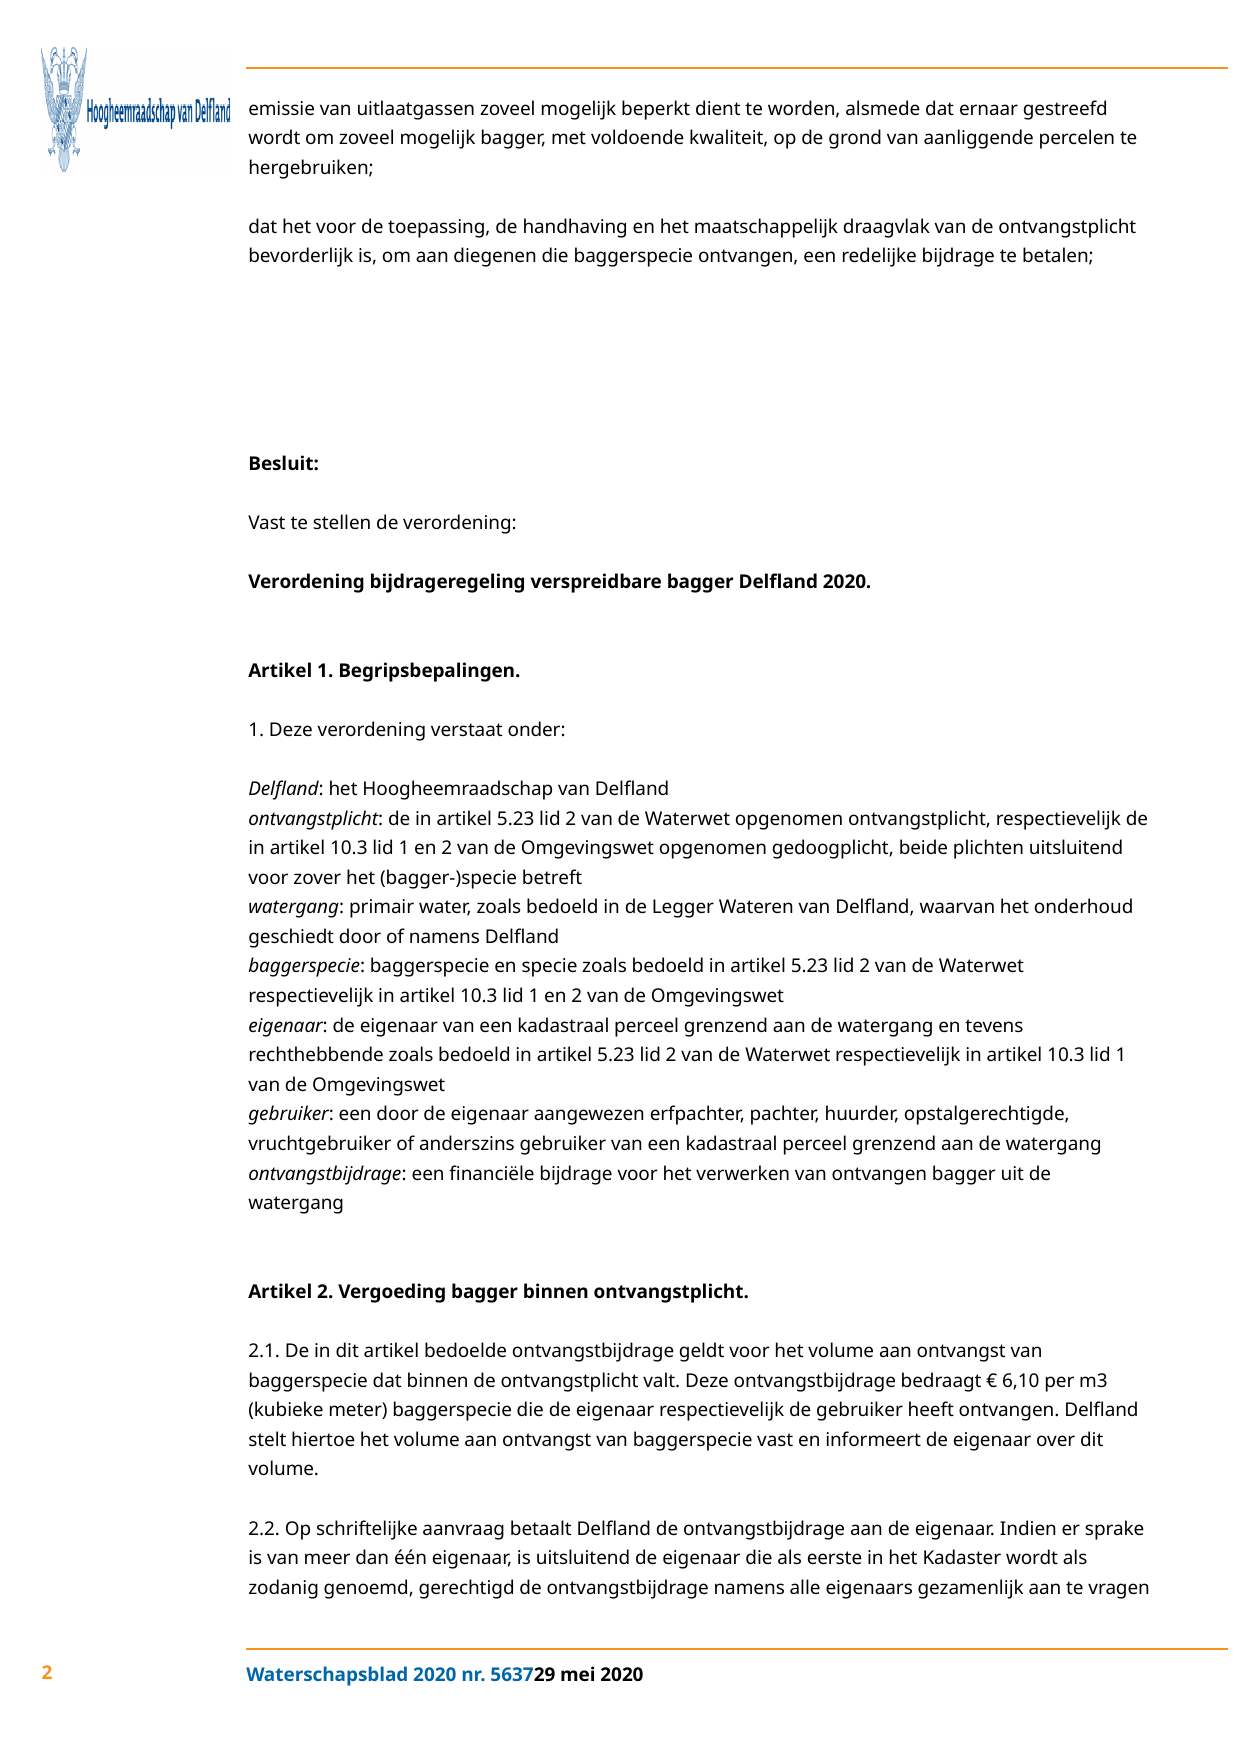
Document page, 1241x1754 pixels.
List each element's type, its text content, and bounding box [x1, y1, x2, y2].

text Besluit: [248, 450, 1152, 476]
text 2.2. Op schriftelijke aanvraag betaalt Delfland de ontvangstbijdrage aan de eigenaar. Indien er sprake is van meer dan één eigenaar, is uitsluitend de eigenaar die als eerste in het Kadaster wordt als zodanig genoemd, gerechtigd de ontvangstbijdrage namens alle eigenaars gezamenlijk aan te vragen [248, 1515, 1152, 1600]
text Delfland: het Hoogheemraadschap van Delfland [248, 775, 1152, 801]
text 2.1. De in dit artikel bedoelde ontvangstbijdrage geldt voor het volume aan ontvangst van baggerspecie dat binnen de ontvangstplicht valt. Deze ontvangstbijdrage bedraagt € 6,10 per m3 (kubieke meter) baggerspecie die de eigenaar respectievelijk de gebruiker heeft ontvangen. Delfland stelt hiertoe het volume aan ontvangst van baggerspecie vast en informeert de eigenaar over dit volume. [248, 1337, 1152, 1481]
text emissie van uitlaatgassen zoveel mogelijk beperkt dient te worden, alsmede dat ernaar gestreefd wordt om zoveel mogelijk bagger, met voldoende kwaliteit, op de grond van aanliggende percelen te hergebruiken; [248, 95, 1152, 180]
text watergang: primair water, zoals bedoeld in de Legger Wateren van Delfland, waarvan het onderhoud geschiedt door of namens Delfland [248, 893, 1152, 949]
text ontvangstplicht: de in artikel 5.23 lid 2 van de Waterwet opgenomen ontvangstplicht, respectievelijk de in artikel 10.3 lid 1 en 2 van de Omgevingswet opgenomen gedoogplicht, beide plichten uitsluitend voor zover het (bagger-)specie betreft [248, 805, 1152, 890]
text gebruiker: een door de eigenaar aangewezen erfpachter, pachter, huurder, opstalgerechtigde, vruchtgebruiker of anderszins gebruiker van een kadastraal perceel grenzend aan de watergang [248, 1101, 1152, 1156]
text Artikel 1. Begripsbepalingen. [248, 657, 1152, 683]
text dat het voor de toepassing, de handhaving en het maatschappelijk draagvlak van de ontvangstplicht bevorderlijk is, om aan diegenen die baggerspecie ontvangen, een redelijke bijdrage te betalen; [248, 213, 1152, 268]
text baggerspecie: baggerspecie en specie zoals bedoeld in artikel 5.23 lid 2 van de Waterwet respectievelijk in artikel 10.3 lid 1 en 2 van de Omgevingswet [248, 953, 1152, 1008]
text eigenaar: de eigenaar van een kadastraal perceel grenzend aan de watergang en tevens rechthebbende zoals bedoeld in artikel 5.23 lid 2 van de Waterwet respectievelijk in artikel 10.3 lid 1 van de Omgevingswet [248, 1012, 1152, 1097]
text ontvangstbijdrage: een financiële bijdrage voor het verwerken van ontvangen bagger uit de watergang [248, 1160, 1152, 1215]
text 1. Deze verordening verstaat onder: [248, 716, 1152, 742]
picture [41, 47, 231, 172]
text Verordening bijdrageregeling verspreidbare bagger Delfland 2020. [248, 568, 1152, 594]
text Vast te stellen de verordening: [248, 509, 1152, 535]
text Artikel 2. Vergoeding bagger binnen ontvangstplicht. [248, 1278, 1152, 1304]
